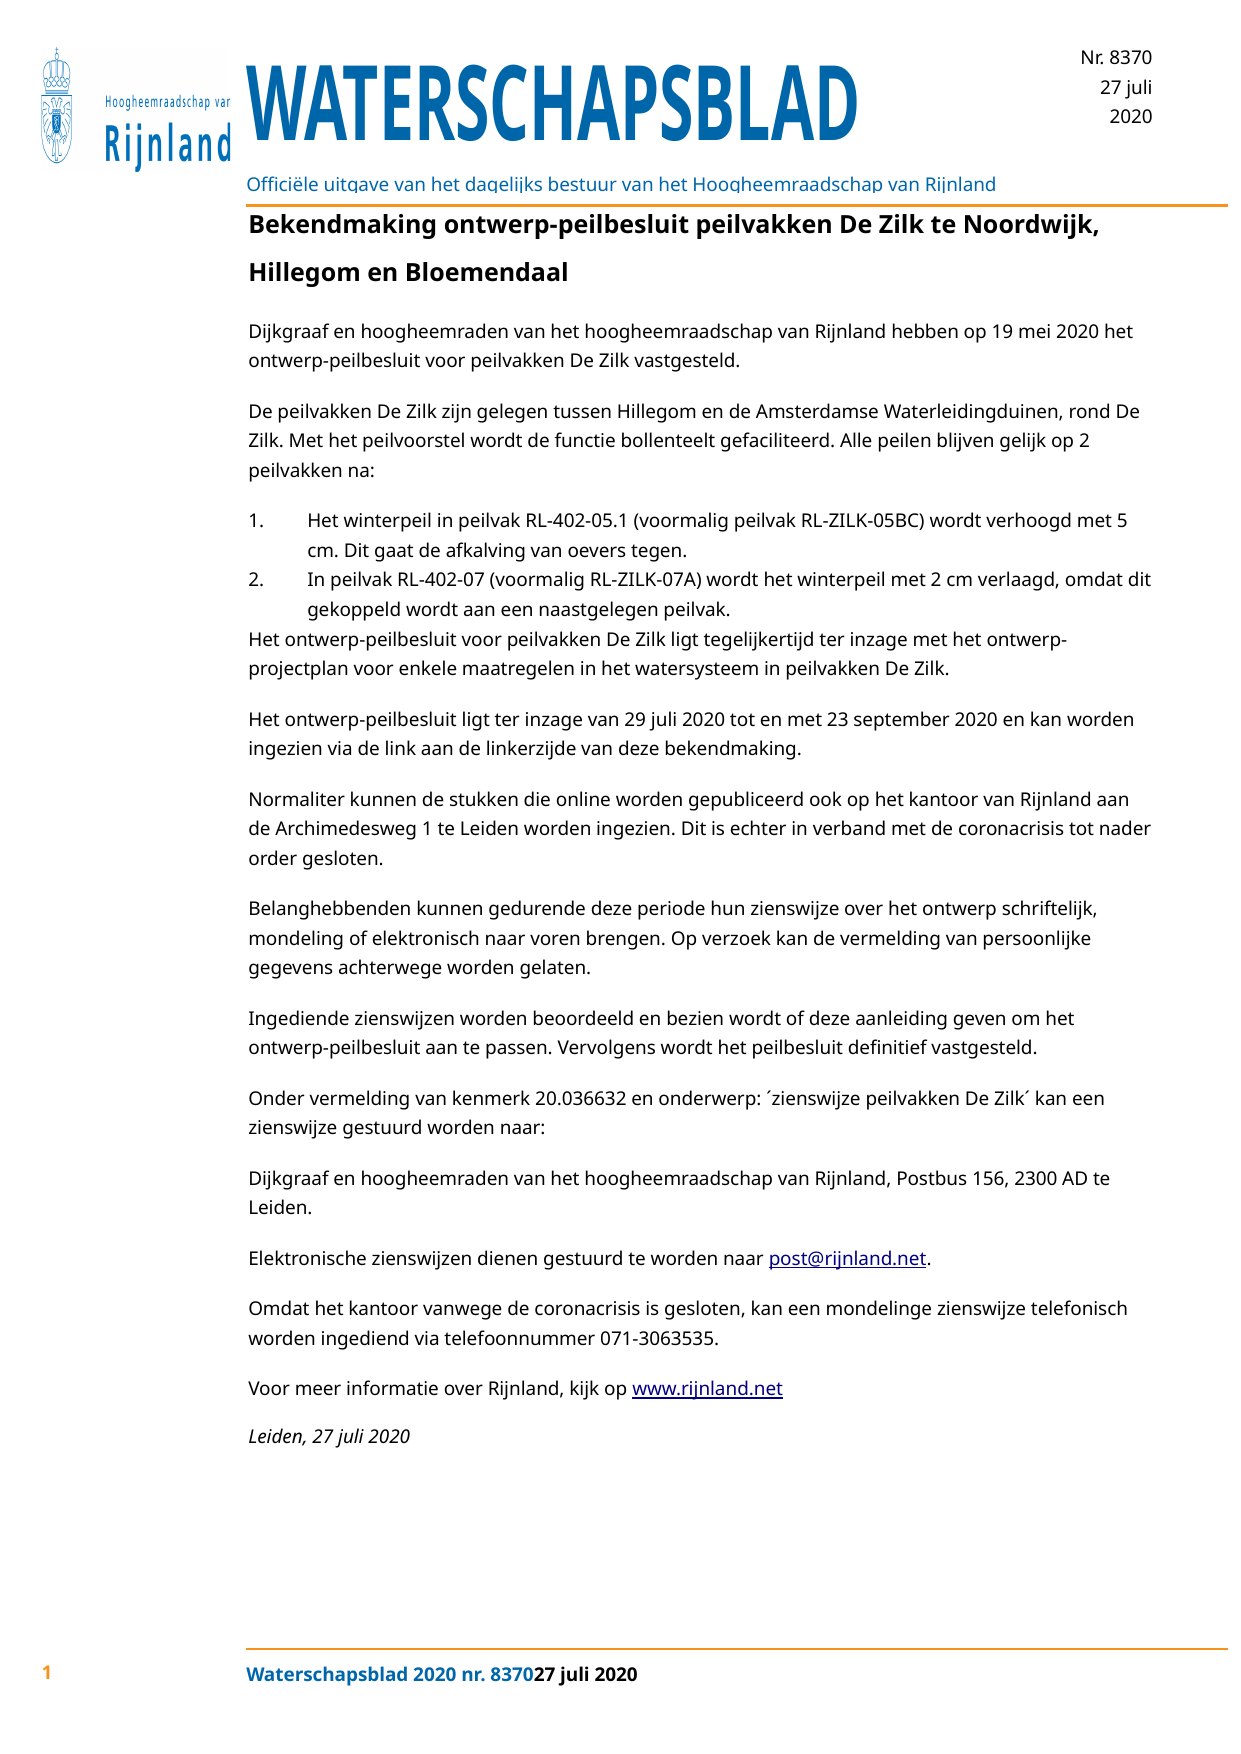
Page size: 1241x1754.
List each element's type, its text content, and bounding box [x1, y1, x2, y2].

text Leiden, 27 juli 2020 [248, 1423, 1152, 1449]
text Bekendmaking ontwerp-peilbesluit peilvakken De Zilk te Noordwijk, Hillegom en Bloemendaal [248, 207, 1152, 288]
text Onder vermelding van kenmerk 20.036632 en onderwerp: ´zienswijze peilvakken De Zilk´ kan een zienswijze gestuurd worden naar: [248, 1085, 1152, 1140]
text Elektronische zienswijzen dienen gestuurd te worden naar post@rijnland.net. [248, 1245, 1152, 1271]
list Het winterpeil in peilvak RL-402-05.1 (voormalig peilvak RL-ZILK-05BC) wordt verhoogd met 5 cm. Dit gaat de afkalving van oevers tegen. [248, 507, 1152, 563]
list In peilvak RL-402-07 (voormalig RL-ZILK-07A) wordt het winterpeil met 2 cm verlaagd, omdat dit gekoppeld wordt aan een naastgelegen peilvak. [248, 567, 1152, 622]
text Omdat het kantoor vanwege de coronacrisis is gesloten, kan een mondelinge zienswijze telefonisch worden ingediend via telefoonnummer 071-3063535. [248, 1295, 1152, 1351]
text Dijkgraaf en hoogheemraden van het hoogheemraadschap van Rijnland hebben op 19 mei 2020 het ontwerp-peilbesluit voor peilvakken De Zilk vastgesteld. [248, 318, 1152, 373]
text Belanghebbenden kunnen gedurende deze periode hun zienswijze over het ontwerp schriftelijk, mondeling of elektronisch naar voren brengen. Op verzoek kan de vermelding van persoonlijke gegevens achterwege worden gelaten. [248, 895, 1152, 980]
text De peilvakken De Zilk zijn gelegen tussen Hillegom en de Amsterdamse Waterleidingduinen, rond De Zilk. Met het peilvoorstel wordt de functie bollenteelt gefaciliteerd. Alle peilen blijven gelijk op 2 peilvakken na: [248, 398, 1152, 483]
text Normaliter kunnen de stukken die online worden gepubliceerd ook op het kantoor van Rijnland aan de Archimedesweg 1 te Leiden worden ingezien. Dit is echter in verband met de coronacrisis tot nader order gesloten. [248, 786, 1152, 871]
text Ingediende zienswijzen worden beoordeeld en bezien wordt of deze aanleiding geven om het ontwerp-peilbesluit aan te passen. Vervolgens wordt het peilbesluit definitief vastgesteld. [248, 1005, 1152, 1060]
text Het ontwerp-peilbesluit voor peilvakken De Zilk ligt tegelijkertijd ter inzage met het ontwerp-projectplan voor enkele maatregelen in het watersysteem in peilvakken De Zilk. [248, 626, 1152, 681]
text Het ontwerp-peilbesluit ligt ter inzage van 29 juli 2020 tot en met 23 september 2020 en kan worden ingezien via de link aan de linkerzijde van deze bekendmaking. [248, 706, 1152, 761]
text Dijkgraaf en hoogheemraden van het hoogheemraadschap van Rijnland, Postbus 156, 2300 AD te Leiden. [248, 1165, 1152, 1220]
text Voor meer informatie over Rijnland, kijk op www.rijnland.net [248, 1375, 1152, 1401]
picture [41, 47, 231, 172]
